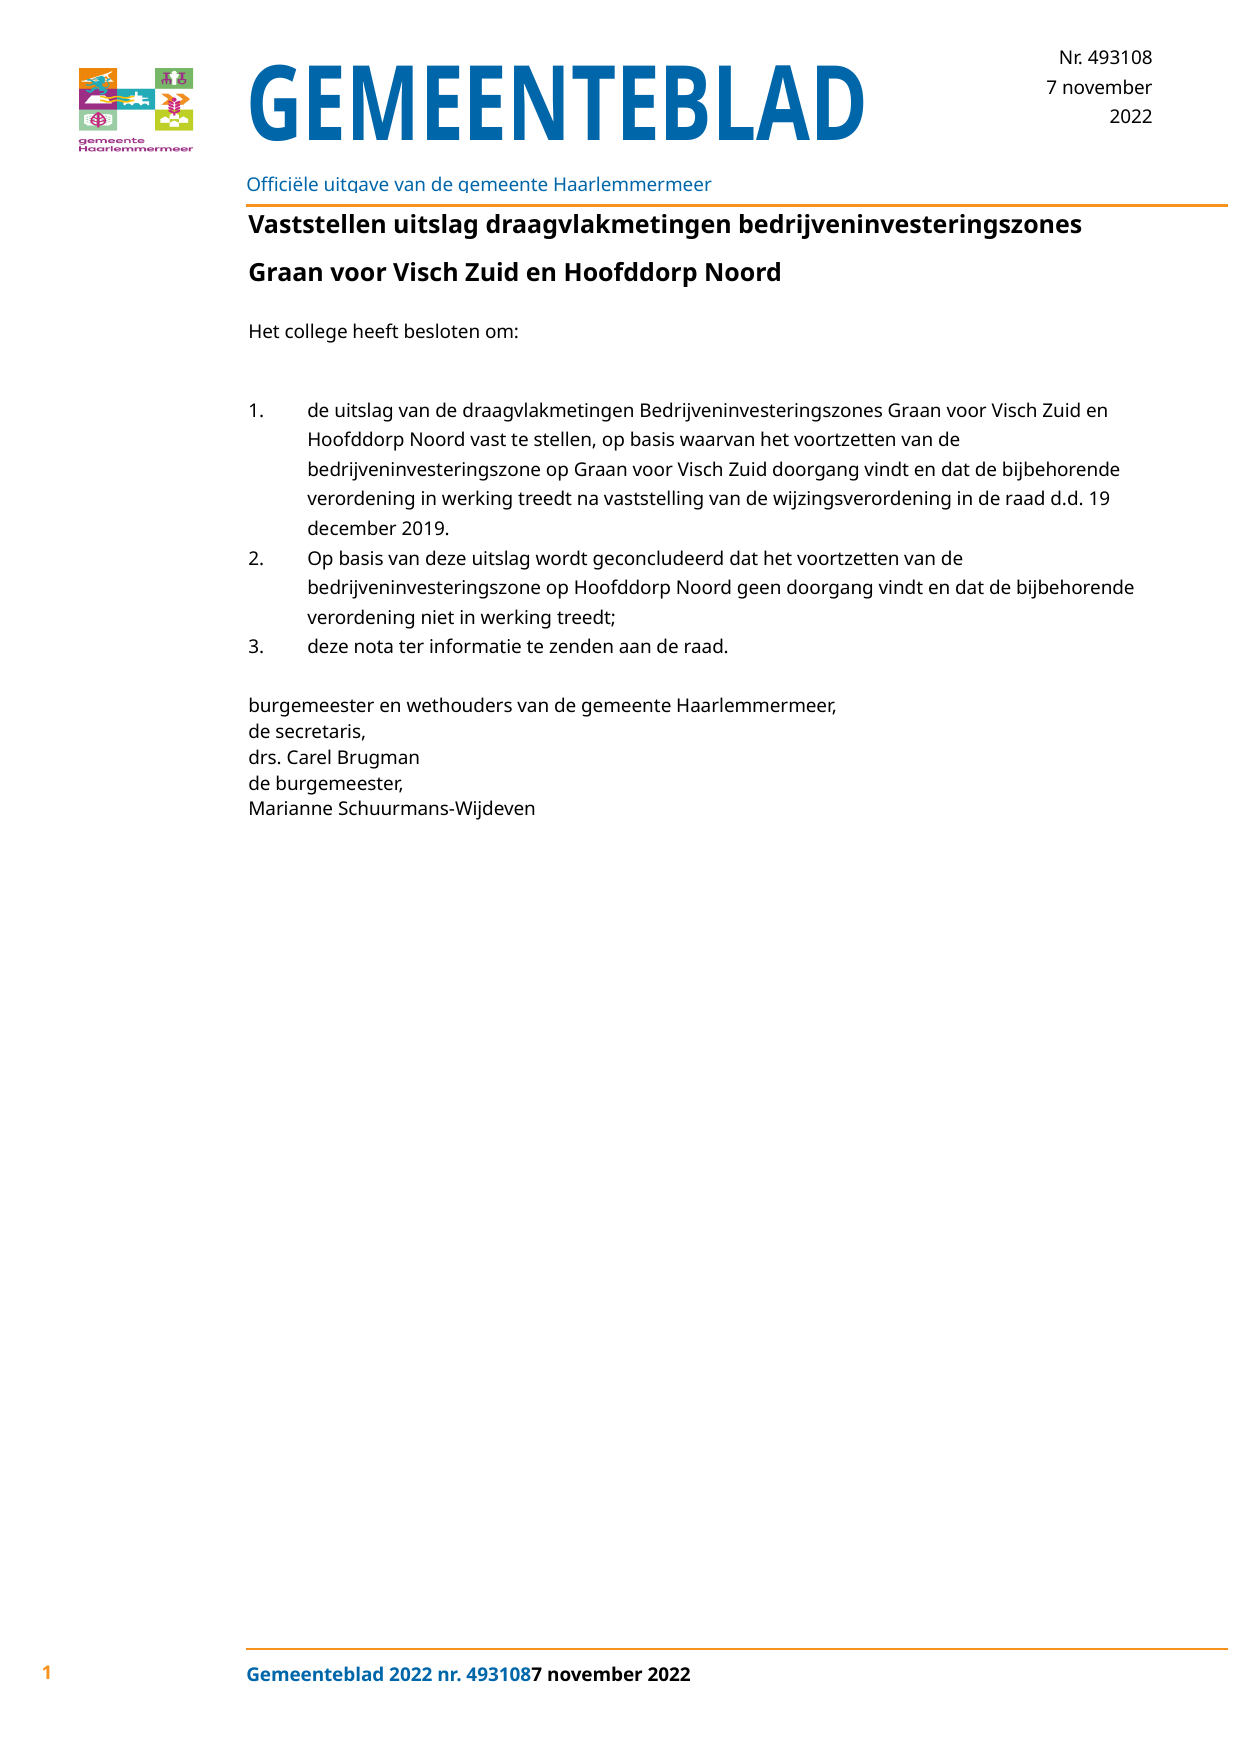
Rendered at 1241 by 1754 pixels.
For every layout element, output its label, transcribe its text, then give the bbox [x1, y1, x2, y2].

text burgemeester en wethouders van de gemeente Haarlemmermeer, [248, 693, 1152, 718]
text de burgemeester, [248, 770, 1152, 796]
list deze nota ter informatie te zenden aan de raad. [248, 633, 1152, 659]
text drs. Carel Brugman [248, 744, 1152, 770]
picture [41, 47, 231, 172]
text Het college heeft besloten om: [248, 318, 1152, 344]
list de uitslag van de draagvlakmetingen Bedrijveninvesteringszones Graan voor Visch Zuid en Hoofddorp Noord vast te stellen, op basis waarvan het voortzetten van de bedrijveninvesteringszone op Graan voor Visch Zuid doorgang vindt en dat de bijbehorende verordening in werking treedt na vaststelling van de wijzingsverordening in de raad d.d. 19 december 2019. [248, 397, 1152, 541]
text de secretaris, [248, 718, 1152, 744]
text Marianne Schuurmans-Wijdeven [248, 796, 1152, 821]
text Vaststellen uitslag draagvlakmetingen bedrijveninvesteringszones Graan voor Visch Zuid en Hoofddorp Noord [248, 207, 1152, 288]
list Op basis van deze uitslag wordt geconcludeerd dat het voortzetten van de bedrijveninvesteringszone op Hoofddorp Noord geen doorgang vindt en dat de bijbehorende verordening niet in werking treedt; [248, 545, 1152, 629]
